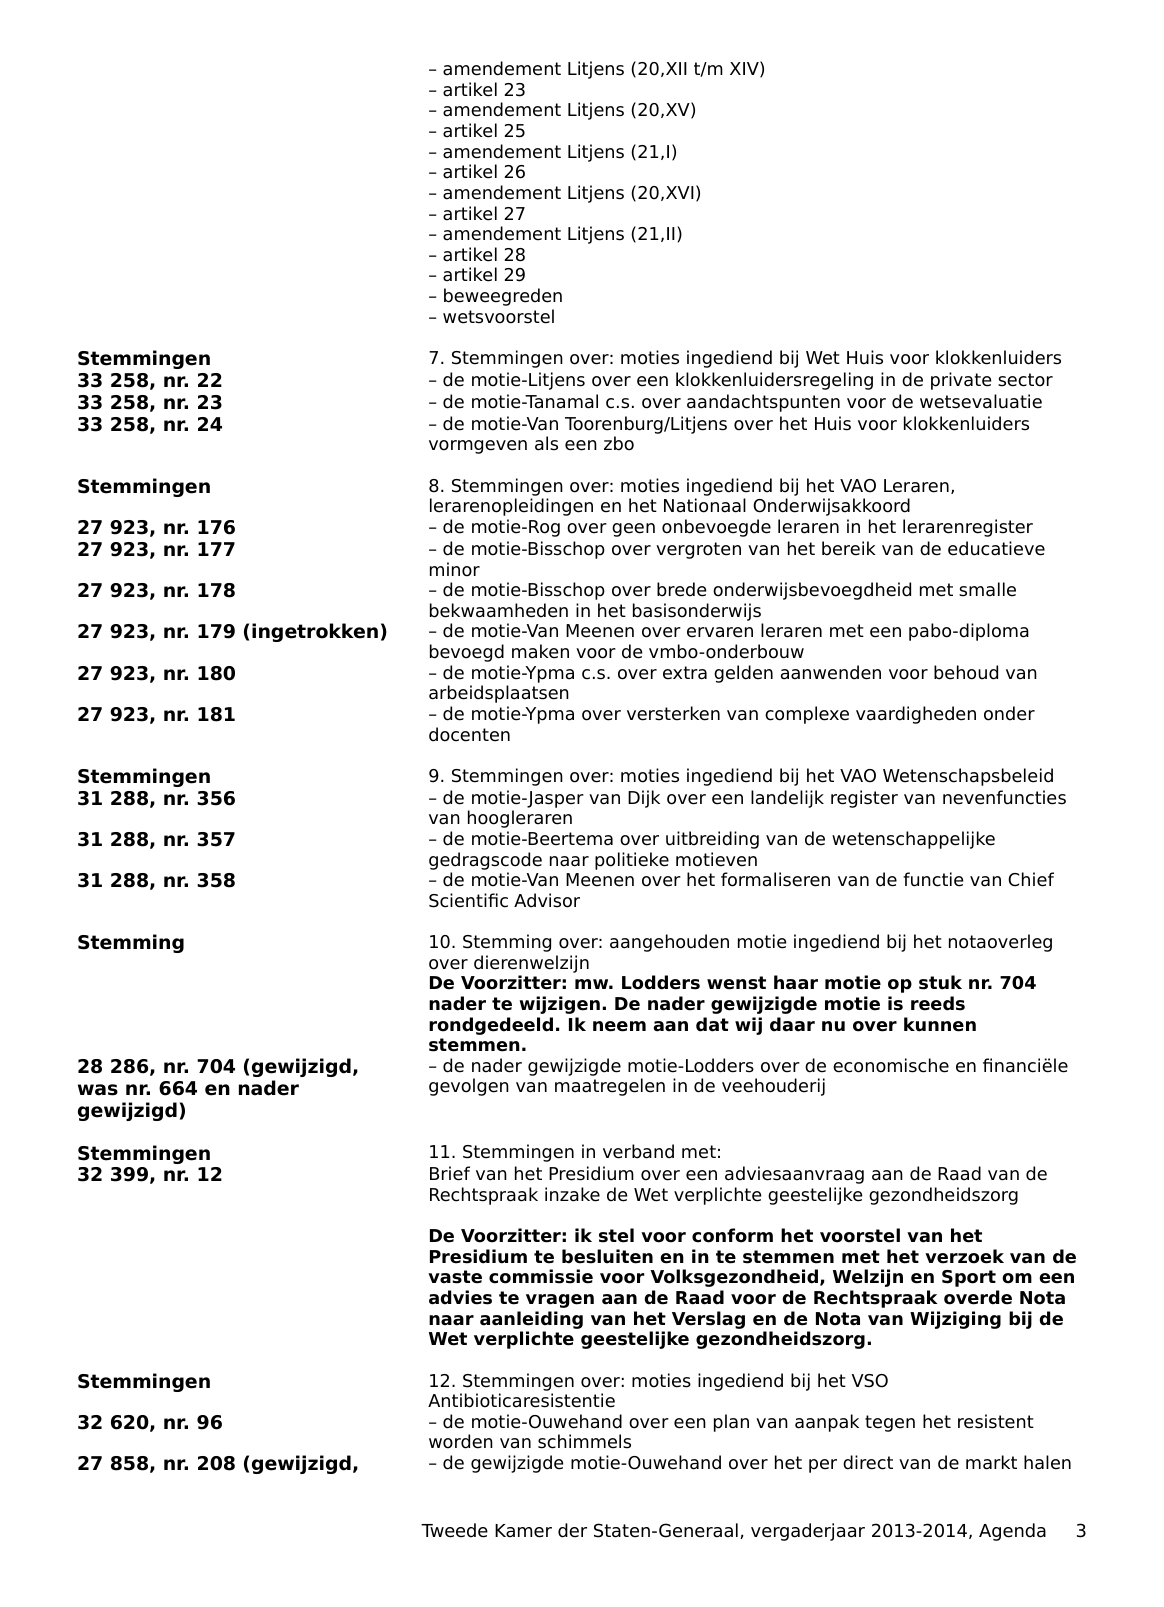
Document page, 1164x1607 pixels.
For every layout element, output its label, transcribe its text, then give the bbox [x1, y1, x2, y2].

table_cell – amendement Litjens (21,I) [422, 142, 1087, 162]
table_cell [405, 224, 422, 245]
table_cell – de motie-Litjens over een klokkenluidersregeling in de private sector [422, 370, 1087, 392]
table_cell Stemmingen [77, 476, 404, 517]
table_cell [405, 932, 422, 973]
table_cell [77, 1206, 404, 1226]
table_cell 9. Stemmingen over: moties ingediend bij het VAO Wetenschapsbeleid [422, 766, 1087, 788]
table_cell – wetsvoorstel [422, 307, 1087, 327]
table_cell [405, 142, 422, 162]
table_cell [77, 80, 404, 100]
table_cell – artikel 23 [422, 80, 1087, 100]
table_cell 27 923, nr. 180 [77, 663, 404, 704]
table_cell [77, 327, 404, 348]
table_cell [77, 162, 404, 183]
table_cell – artikel 25 [422, 121, 1087, 142]
table_cell [77, 455, 404, 476]
table_cell [77, 1350, 404, 1371]
table_cell [405, 1056, 422, 1122]
table_cell [405, 1143, 422, 1164]
table_cell – de motie-Ypma c.s. over extra gelden aanwenden voor behoud van arbeidsplaatsen [422, 663, 1087, 704]
table_cell [405, 265, 422, 286]
table_cell – amendement Litjens (20,XVI) [422, 183, 1087, 203]
table_cell [77, 183, 404, 203]
table_cell Stemmingen [77, 1371, 404, 1412]
table_cell – amendement Litjens (20,XII t/m XIV) [422, 59, 1087, 80]
table_cell [422, 1122, 1087, 1142]
table_cell [405, 59, 422, 80]
table_cell – artikel 27 [422, 204, 1087, 224]
table_cell [405, 745, 422, 766]
table_cell [77, 100, 404, 121]
table_cell [405, 414, 422, 455]
table_cell – de motie-Bisschop over vergroten van het bereik van de educatieve minor [422, 539, 1087, 580]
table_cell 28 286, nr. 704 (gewijzigd, was nr. 664 en nader gewijzigd) [77, 1056, 404, 1122]
table_cell – beweegreden [422, 286, 1087, 307]
table_cell – de motie-Ouwehand over een plan van aanpak tegen het resistent worden van schimmels [422, 1412, 1087, 1453]
table_cell 27 923, nr. 181 [77, 704, 404, 745]
table_cell [77, 1226, 404, 1350]
table_cell – de motie-Beertema over uitbreiding van de wetenschappelijke gedragscode naar politieke motieven [422, 829, 1087, 870]
table_cell [405, 327, 422, 348]
table_cell [405, 704, 422, 745]
table_cell – amendement Litjens (21,II) [422, 224, 1087, 245]
table_cell [405, 788, 422, 829]
table_cell [405, 1371, 422, 1412]
table_cell 31 288, nr. 357 [77, 829, 404, 870]
table_cell [405, 973, 422, 1056]
table_cell [405, 370, 422, 392]
table_cell – de nader gewijzigde motie-Lodders over de economische en financiële gevolgen van maatregelen in de veehouderij [422, 1056, 1087, 1122]
table_cell [77, 245, 404, 265]
table_cell – de gewijzigde motie-Ouwehand over het per direct van de markt halen [422, 1453, 1087, 1475]
table_cell [405, 286, 422, 307]
table_cell [77, 224, 404, 245]
table_cell [77, 59, 404, 80]
table_cell [405, 1350, 422, 1371]
table_cell – amendement Litjens (20,XV) [422, 100, 1087, 121]
table_cell [77, 1122, 404, 1142]
table_cell 12. Stemmingen over: moties ingediend bij het VSO Antibioticaresistentie [422, 1371, 1087, 1412]
table_cell Stemmingen [77, 766, 404, 788]
table_cell [77, 142, 404, 162]
table_cell [405, 539, 422, 580]
table_cell [405, 621, 422, 663]
table_cell [77, 745, 404, 766]
table_cell [405, 392, 422, 414]
table_cell 10. Stemming over: aangehouden motie ingediend bij het notaoverleg over dierenwelzijn [422, 932, 1087, 973]
table_cell 27 923, nr. 179 (ingetrokken) [77, 621, 404, 663]
table_cell [405, 80, 422, 100]
table_cell 11. Stemmingen in verband met: [422, 1143, 1087, 1164]
table_cell – de motie-Rog over geen onbevoegde leraren in het lerarenregister [422, 517, 1087, 539]
table_cell [405, 476, 422, 517]
table_cell [405, 829, 422, 870]
table_cell – de motie-Bisschop over brede onderwijsbevoegdheid met smalle bekwaamheden in het basisonderwijs [422, 580, 1087, 621]
table_cell – de motie-Van Meenen over ervaren leraren met een pabo-diploma bevoegd maken voor de vmbo-onderbouw [422, 621, 1087, 663]
table_cell 27 923, nr. 176 [77, 517, 404, 539]
table_cell Stemming [77, 932, 404, 973]
table_cell [405, 663, 422, 704]
table_cell [405, 162, 422, 183]
table_cell [422, 455, 1087, 476]
table_cell [77, 911, 404, 932]
table_cell – de motie-Jasper van Dijk over een landelijk register van nevenfuncties van hoogleraren [422, 788, 1087, 829]
table_cell De Voorzitter: mw. Lodders wenst haar motie op stuk nr. 704 nader te wijzigen. De nader gewijzigde motie is reeds rondgedeeld. Ik neem aan dat wij daar nu over kunnen stemmen. [422, 973, 1087, 1056]
table_cell [77, 973, 404, 1056]
table_cell 27 923, nr. 177 [77, 539, 404, 580]
table_cell [422, 327, 1087, 348]
table_cell [422, 1206, 1087, 1226]
table_cell 31 288, nr. 358 [77, 870, 404, 911]
table_cell De Voorzitter: ik stel voor conform het voorstel van het Presidium te besluiten en in te stemmen met het verzoek van de vaste commissie voor Volksgezondheid, Welzijn en Sport om een advies te vragen aan de Raad voor de Rechtspraak overde Nota naar aanleiding van het Verslag en de Nota van Wijziging bij de Wet verplichte geestelijke gezondheidszorg. [422, 1226, 1087, 1350]
table_cell 33 258, nr. 24 [77, 414, 404, 455]
table_cell [77, 307, 404, 327]
table_cell 27 923, nr. 178 [77, 580, 404, 621]
table_cell 7. Stemmingen over: moties ingediend bij Wet Huis voor klokkenluiders [422, 348, 1087, 370]
table_cell [405, 1226, 422, 1350]
table_cell [422, 911, 1087, 932]
table_cell [405, 517, 422, 539]
table_cell [405, 580, 422, 621]
table_cell [77, 204, 404, 224]
table_cell – de motie-Ypma over versterken van complexe vaardigheden onder docenten [422, 704, 1087, 745]
table_cell – artikel 26 [422, 162, 1087, 183]
table_cell [405, 455, 422, 476]
table_cell [77, 265, 404, 286]
table_cell – de motie-Van Meenen over het formaliseren van de functie van Chief Scientific Advisor [422, 870, 1087, 911]
table_cell [405, 870, 422, 911]
table_cell [405, 121, 422, 142]
table_cell 27 858, nr. 208 (gewijzigd, [77, 1453, 404, 1475]
table_cell [77, 121, 404, 142]
table_cell [77, 286, 404, 307]
table_cell Stemmingen [77, 348, 404, 370]
table_cell Brief van het Presidium over een adviesaanvraag aan de Raad van de Rechtspraak inzake de Wet verplichte geestelijke gezondheidszorg [422, 1164, 1087, 1206]
table_cell [405, 1122, 422, 1142]
table_cell [405, 204, 422, 224]
table_cell [405, 766, 422, 788]
table_cell [405, 911, 422, 932]
table_cell [405, 100, 422, 121]
table_cell [405, 1453, 422, 1475]
table_cell – de motie-Van Toorenburg/Litjens over het Huis voor klokkenluiders vormgeven als een zbo [422, 414, 1087, 455]
table_cell 31 288, nr. 356 [77, 788, 404, 829]
table_cell [422, 745, 1087, 766]
table_cell – de motie-Tanamal c.s. over aandachtspunten voor de wetsevaluatie [422, 392, 1087, 414]
table_cell 32 399, nr. 12 [77, 1164, 404, 1206]
table_cell [405, 348, 422, 370]
table_cell – artikel 28 [422, 245, 1087, 265]
table_cell [405, 1164, 422, 1206]
table_cell – artikel 29 [422, 265, 1087, 286]
table_cell 32 620, nr. 96 [77, 1412, 404, 1453]
table_cell 8. Stemmingen over: moties ingediend bij het VAO Leraren, lerarenopleidingen en het Nationaal Onderwijsakkoord [422, 476, 1087, 517]
table_cell [422, 1350, 1087, 1371]
table_cell [405, 183, 422, 203]
table_cell [405, 1412, 422, 1453]
table_cell 33 258, nr. 23 [77, 392, 404, 414]
table_cell Stemmingen [77, 1143, 404, 1164]
table_cell [405, 1206, 422, 1226]
table_cell [405, 307, 422, 327]
table_cell [405, 245, 422, 265]
table_cell 33 258, nr. 22 [77, 370, 404, 392]
